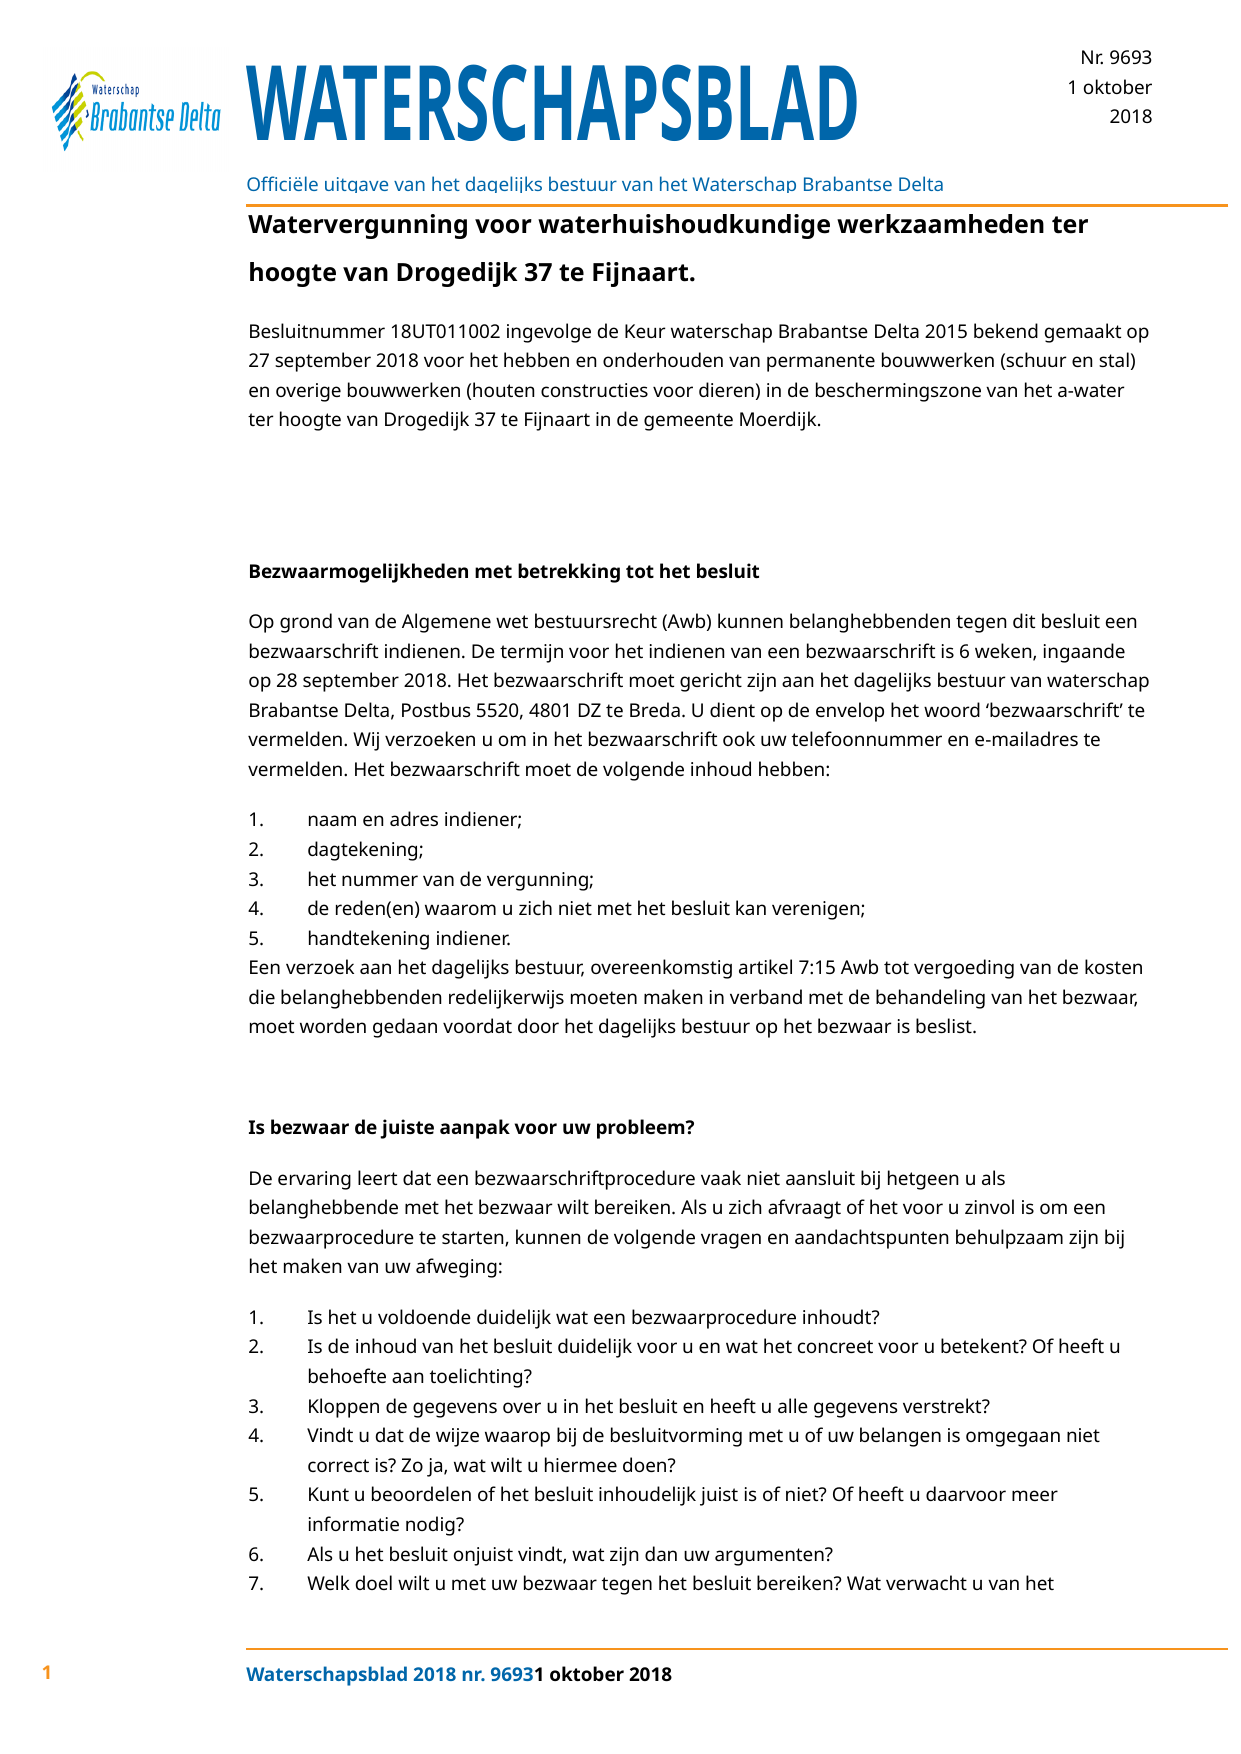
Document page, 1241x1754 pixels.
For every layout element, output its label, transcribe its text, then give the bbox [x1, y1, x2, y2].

text Watervergunning voor waterhuishoudkundige werkzaamheden ter hoogte van Drogedijk 37 te Fijnaart. [248, 207, 1152, 288]
list Kloppen de gegevens over u in het besluit en heeft u alle gegevens verstrekt? [248, 1393, 1152, 1419]
list dagtekening; [248, 836, 1152, 862]
list de reden(en) waarom u zich niet met het besluit kan verenigen; [248, 895, 1152, 921]
list Is het u voldoende duidelijk wat een bezwaarprocedure inhoudt? [248, 1304, 1152, 1330]
list naam en adres indiener; [248, 807, 1152, 832]
list Vindt u dat de wijze waarop bij de besluitvorming met u of uw belangen is omgegaan niet correct is? Zo ja, wat wilt u hiermee doen? [248, 1422, 1152, 1478]
list Is de inhoud van het besluit duidelijk voor u en wat het concreet voor u betekent? Of heeft u behoefte aan toelichting? [248, 1334, 1152, 1389]
text De ervaring leert dat een bezwaarschriftprocedure vaak niet aansluit bij hetgeen u als belanghebbende met het bezwaar wilt bereiken. Als u zich afvraagt of het voor u zinvol is om een bezwaarprocedure te starten, kunnen de volgende vragen en aandachtspunten behulpzaam zijn bij het maken van uw afweging: [248, 1165, 1152, 1279]
picture [41, 47, 231, 172]
list Als u het besluit onjuist vindt, wat zijn dan uw argumenten? [248, 1541, 1152, 1567]
list het nummer van de vergunning; [248, 866, 1152, 892]
text Is bezwaar de juiste aanpak voor uw probleem? [248, 1114, 1152, 1140]
list Kunt u beoordelen of het besluit inhoudelijk juist is of niet? Of heeft u daarvoor meer informatie nodig? [248, 1482, 1152, 1537]
text Een verzoek aan het dagelijks bestuur, overeenkomstig artikel 7:15 Awb tot vergoeding van de kosten die belanghebbenden redelijkerwijs moeten maken in verband met de behandeling van het bezwaar, moet worden gedaan voordat door het dagelijks bestuur op het bezwaar is beslist. [248, 954, 1152, 1039]
list Welk doel wilt u met uw bezwaar tegen het besluit bereiken? Wat verwacht u van het [248, 1570, 1152, 1596]
text Op grond van de Algemene wet bestuursrecht (Awb) kunnen belanghebbenden tegen dit besluit een bezwaarschrift indienen. De termijn voor het indienen van een bezwaarschrift is 6 weken, ingaande op 28 september 2018. Het bezwaarschrift moet gericht zijn aan het dagelijks bestuur van waterschap Brabantse Delta, Postbus 5520, 4801 DZ te Breda. U dient op de envelop het woord ‘bezwaarschrift’ te vermelden. Wij verzoeken u om in het bezwaarschrift ook uw telefoonnummer en e‑mailadres te vermelden. Het bezwaarschrift moet de volgende inhoud hebben: [248, 608, 1152, 782]
list handtekening indiener. [248, 925, 1152, 951]
text Besluitnummer 18UT011002 ingevolge de Keur waterschap Brabantse Delta 2015 bekend gemaakt op 27 september 2018 voor het hebben en onderhouden van permanente bouwwerken (schuur en stal) en overige bouwwerken (houten constructies voor dieren) in de beschermingszone van het a-water ter hoogte van Drogedijk 37 te Fijnaart in de gemeente Moerdijk. [248, 318, 1152, 432]
text Bezwaarmogelijkheden met betrekking tot het besluit [248, 558, 1152, 584]
